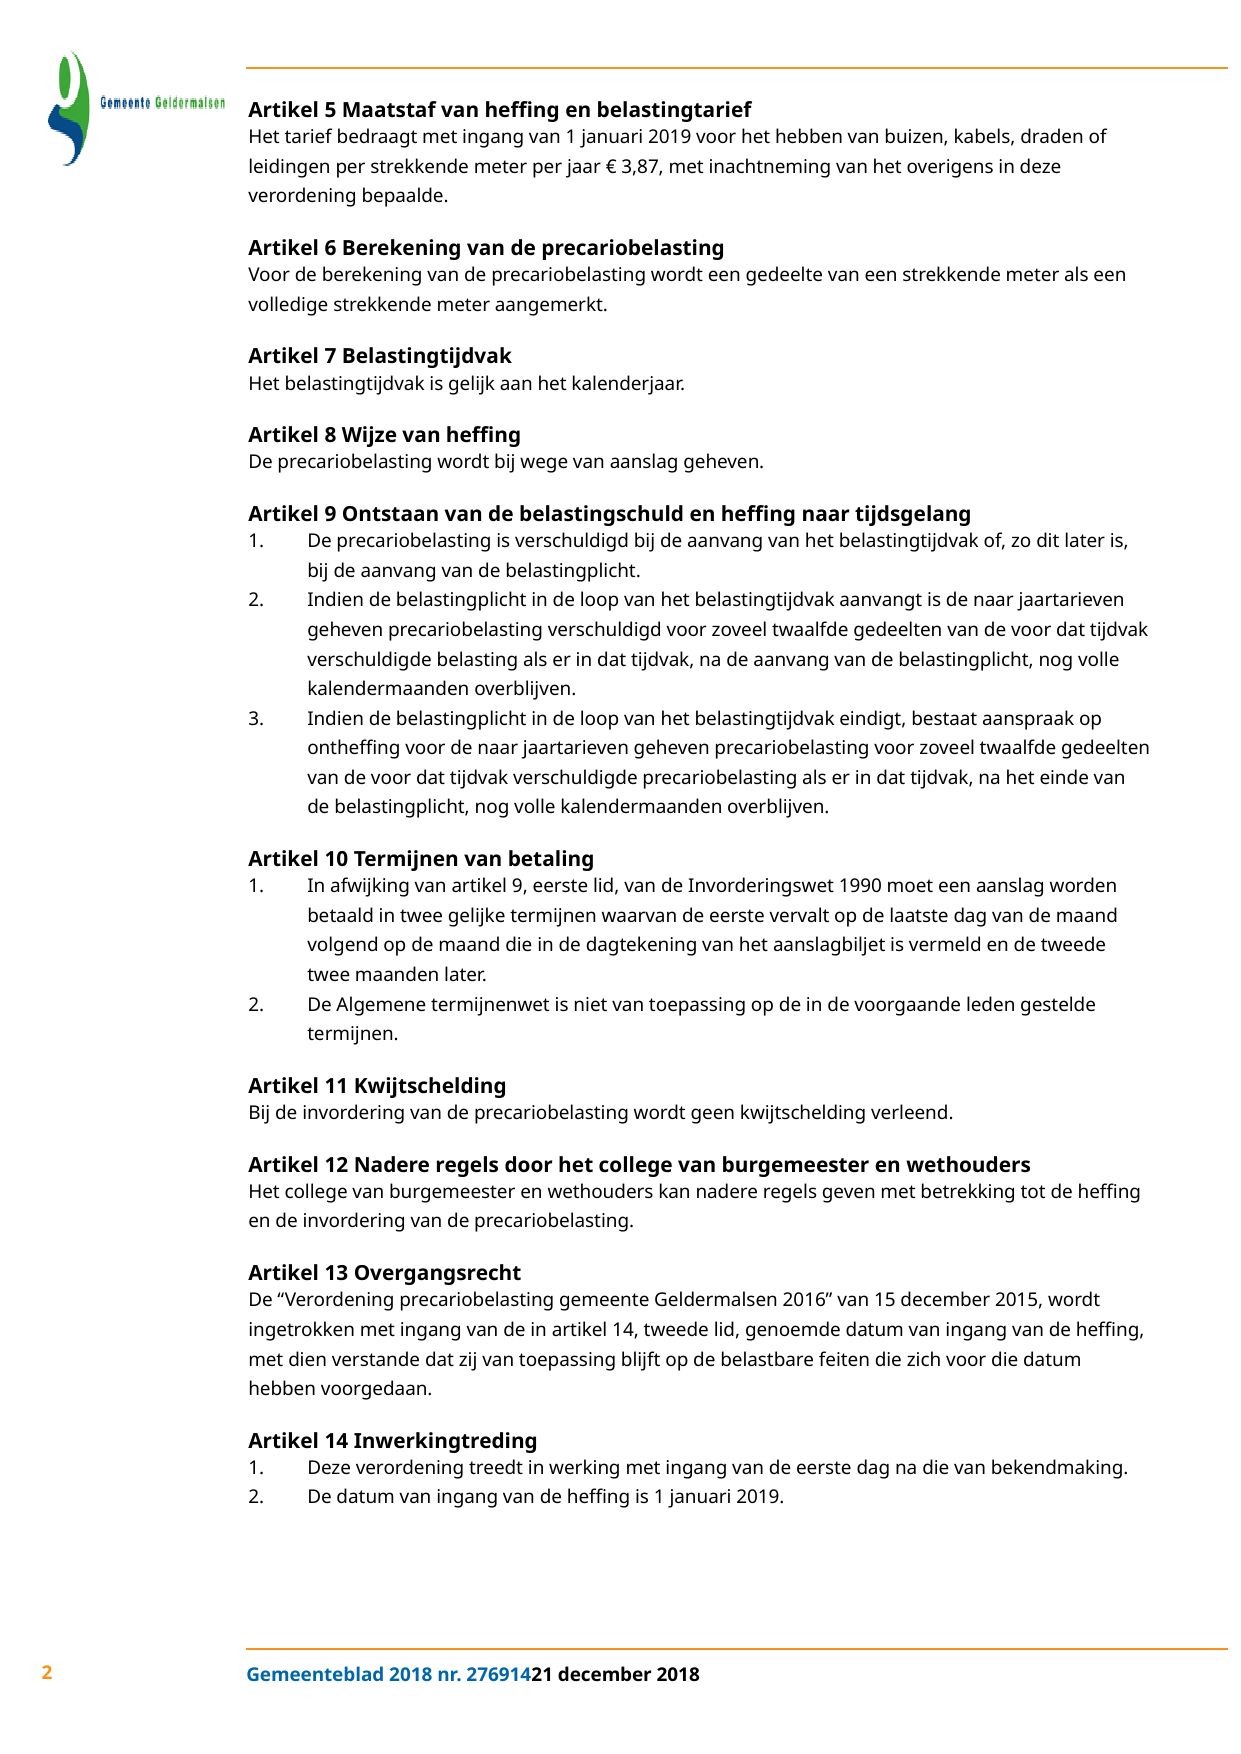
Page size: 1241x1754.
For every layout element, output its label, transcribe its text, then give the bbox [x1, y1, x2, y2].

text Artikel 7 Belastingtijdvak [248, 341, 1152, 370]
text Het tarief bedraagt met ingang van 1 januari 2019 voor het hebben van buizen, kabels, draden of leidingen per strekkende meter per jaar € 3,87, met inachtneming van het overigens in deze verordening bepaalde. [248, 123, 1152, 208]
list Deze verordening treedt in werking met ingang van de eerste dag na die van bekendmaking. [248, 1454, 1152, 1480]
list De precariobelasting is verschuldigd bij de aanvang van het belastingtijdvak of, zo dit later is, bij de aanvang van de belastingplicht. [248, 527, 1152, 583]
picture [41, 47, 231, 172]
list De datum van ingang van de heffing is 1 januari 2019. [248, 1484, 1152, 1509]
text Het college van burgemeester en wethouders kan nadere regels geven met betrekking tot de heffing en de invordering van de precariobelasting. [248, 1178, 1152, 1233]
text De precariobelasting wordt bij wege van aanslag geheven. [248, 448, 1152, 474]
text Artikel 5 Maatstaf van heffing en belastingtarief [248, 95, 1152, 123]
list Indien de belastingplicht in de loop van het belastingtijdvak eindigt, bestaat aanspraak op ontheffing voor de naar jaartarieven geheven precariobelasting voor zoveel twaalfde gedeelten van de voor dat tijdvak verschuldigde precariobelasting als er in dat tijdvak, na het einde van de belastingplicht, nog volle kalendermaanden overblijven. [248, 705, 1152, 819]
text Artikel 9 Ontstaan van de belastingschuld en heffing naar tijdsgelang [248, 499, 1152, 527]
text De “Verordening precariobelasting gemeente Geldermalsen 2016” van 15 december 2015, wordt ingetrokken met ingang van de in artikel 14, tweede lid, genoemde datum van ingang van de heffing, met dien verstande dat zij van toepassing blijft op de belastbare feiten die zich voor die datum hebben voorgedaan. [248, 1287, 1152, 1401]
text Artikel 14 Inwerkingtreding [248, 1426, 1152, 1454]
text Artikel 11 Kwijtschelding [248, 1071, 1152, 1099]
text Artikel 12 Nadere regels door het college van burgemeester en wethouders [248, 1150, 1152, 1178]
text Voor de berekening van de precariobelasting wordt een gedeelte van een strekkende meter als een volledige strekkende meter aangemerkt. [248, 261, 1152, 317]
text Artikel 10 Termijnen van betaling [248, 844, 1152, 872]
text Bij de invordering van de precariobelasting wordt geen kwijtschelding verleend. [248, 1099, 1152, 1125]
list De Algemene termijnenwet is niet van toepassing op de in de voorgaande leden gestelde termijnen. [248, 991, 1152, 1046]
text Artikel 8 Wijze van heffing [248, 420, 1152, 448]
text Het belastingtijdvak is gelijk aan het kalenderjaar. [248, 370, 1152, 395]
list In afwijking van artikel 9, eerste lid, van de Invorderingswet 1990 moet een aanslag worden betaald in twee gelijke termijnen waarvan de eerste vervalt op de laatste dag van de maand volgend op de maand die in de dagtekening van het aanslagbiljet is vermeld en de tweede twee maanden later. [248, 872, 1152, 987]
list Indien de belastingplicht in de loop van het belastingtijdvak aanvangt is de naar jaartarieven geheven precariobelasting verschuldigd voor zoveel twaalfde gedeelten van de voor dat tijdvak verschuldigde belasting als er in dat tijdvak, na de aanvang van de belastingplicht, nog volle kalendermaanden overblijven. [248, 587, 1152, 701]
text Artikel 6 Berekening van de precariobelasting [248, 233, 1152, 261]
text Artikel 13 Overgangsrecht [248, 1258, 1152, 1287]
